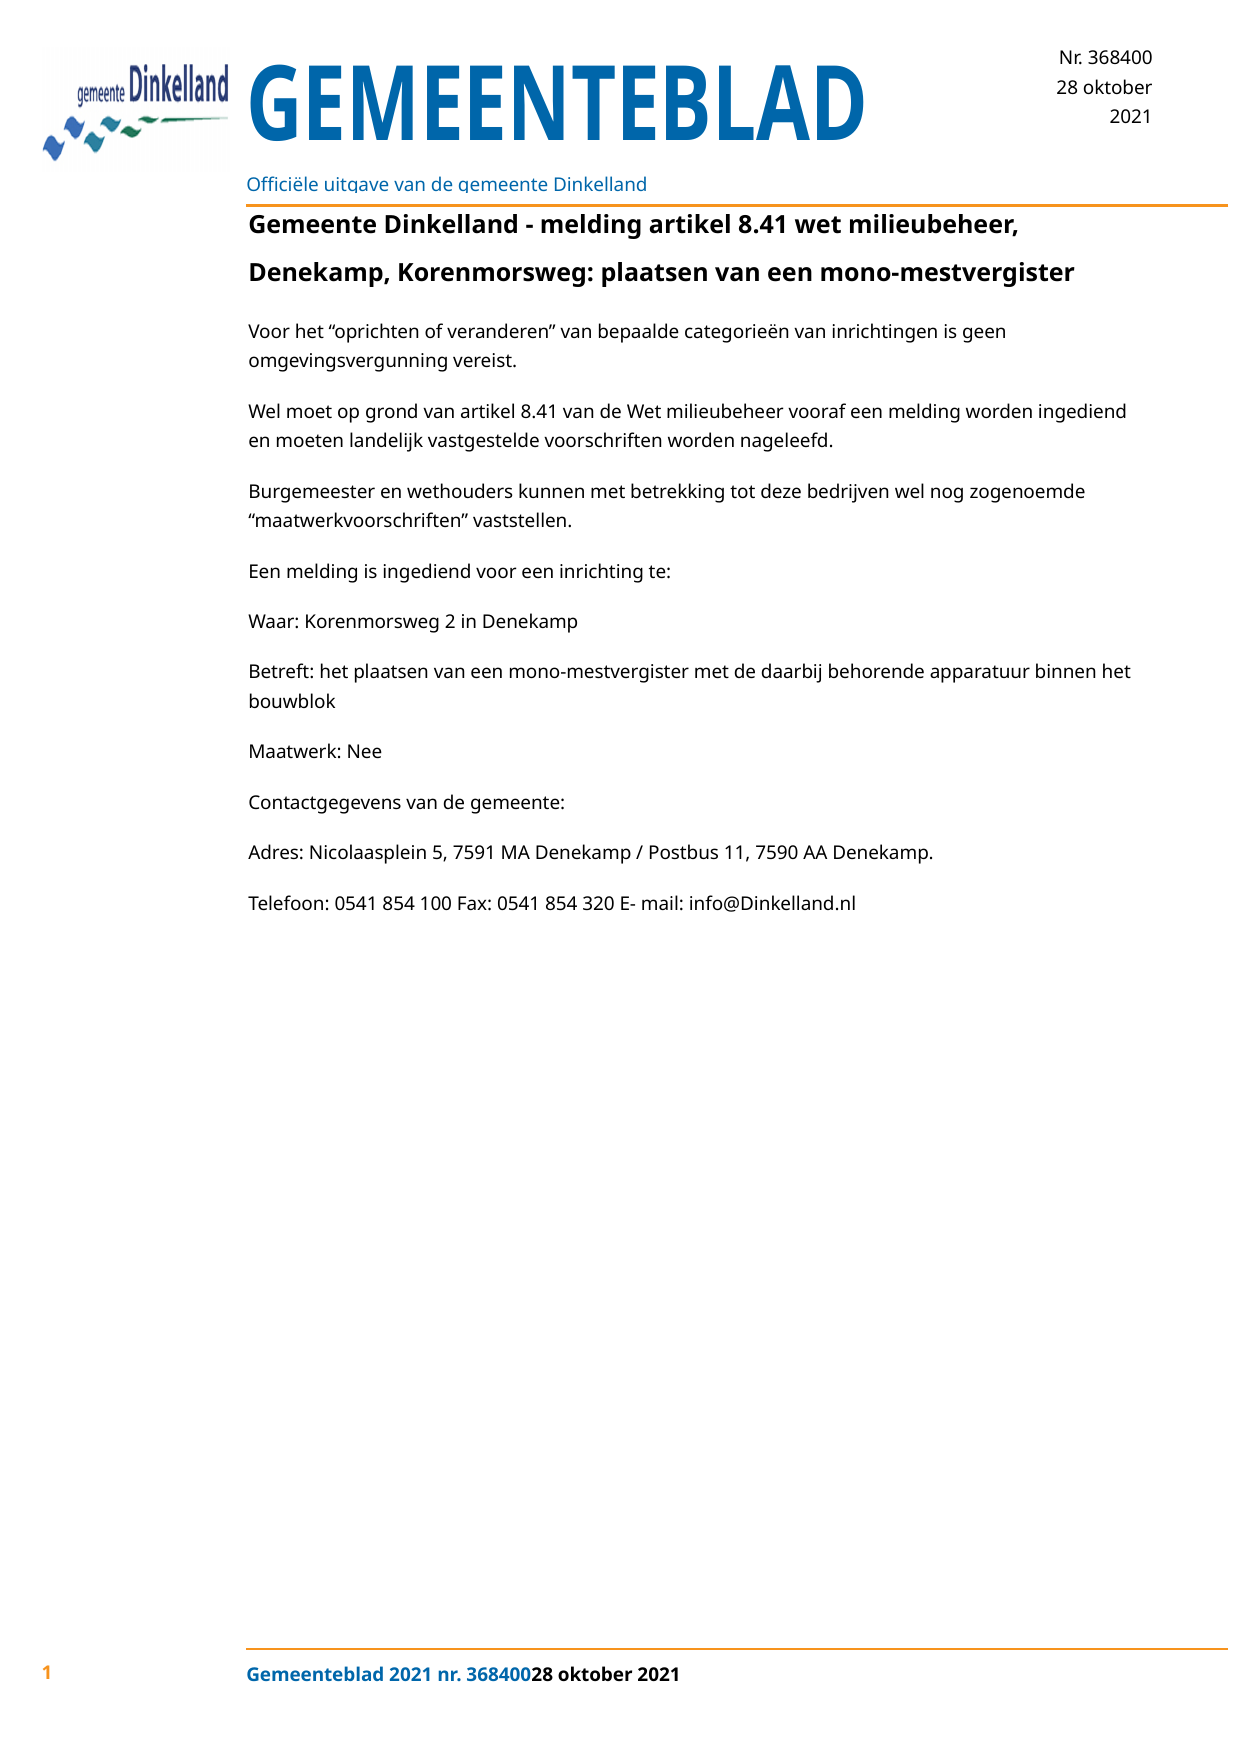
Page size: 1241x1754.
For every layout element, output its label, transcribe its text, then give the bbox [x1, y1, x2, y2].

text Burgemeester en wethouders kunnen met betrekking tot deze bedrijven wel nog zogenoemde “maatwerkvoorschriften” vaststellen. [248, 478, 1152, 533]
text Contactgegevens van de gemeente: [248, 789, 1152, 815]
text Voor het “oprichten of veranderen” van bepaalde categorieën van inrichtingen is geen omgevingsvergunning vereist. [248, 318, 1152, 373]
text Een melding is ingediend voor een inrichting te: [248, 558, 1152, 584]
text Gemeente Dinkelland - melding artikel 8.41 wet milieubeheer, Denekamp, Korenmorsweg: plaatsen van een mono-mestvergister [248, 207, 1152, 288]
text Waar: Korenmorsweg 2 in Denekamp [248, 608, 1152, 634]
text Betreft: het plaatsen van een mono-mestvergister met de daarbij behorende apparatuur binnen het bouwblok [248, 659, 1152, 714]
text Telefoon: 0541 854 100 Fax: 0541 854 320 E- mail: info@Dinkelland.nl [248, 890, 1152, 916]
text Wel moet op grond van artikel 8.41 van de Wet milieubeheer vooraf een melding worden ingediend en moeten landelijk vastgestelde voorschriften worden nageleefd. [248, 398, 1152, 453]
text Adres: Nicolaasplein 5, 7591 MA Denekamp / Postbus 11, 7590 AA Denekamp. [248, 839, 1152, 865]
text Maatwerk: Nee [248, 739, 1152, 764]
picture [41, 47, 231, 172]
